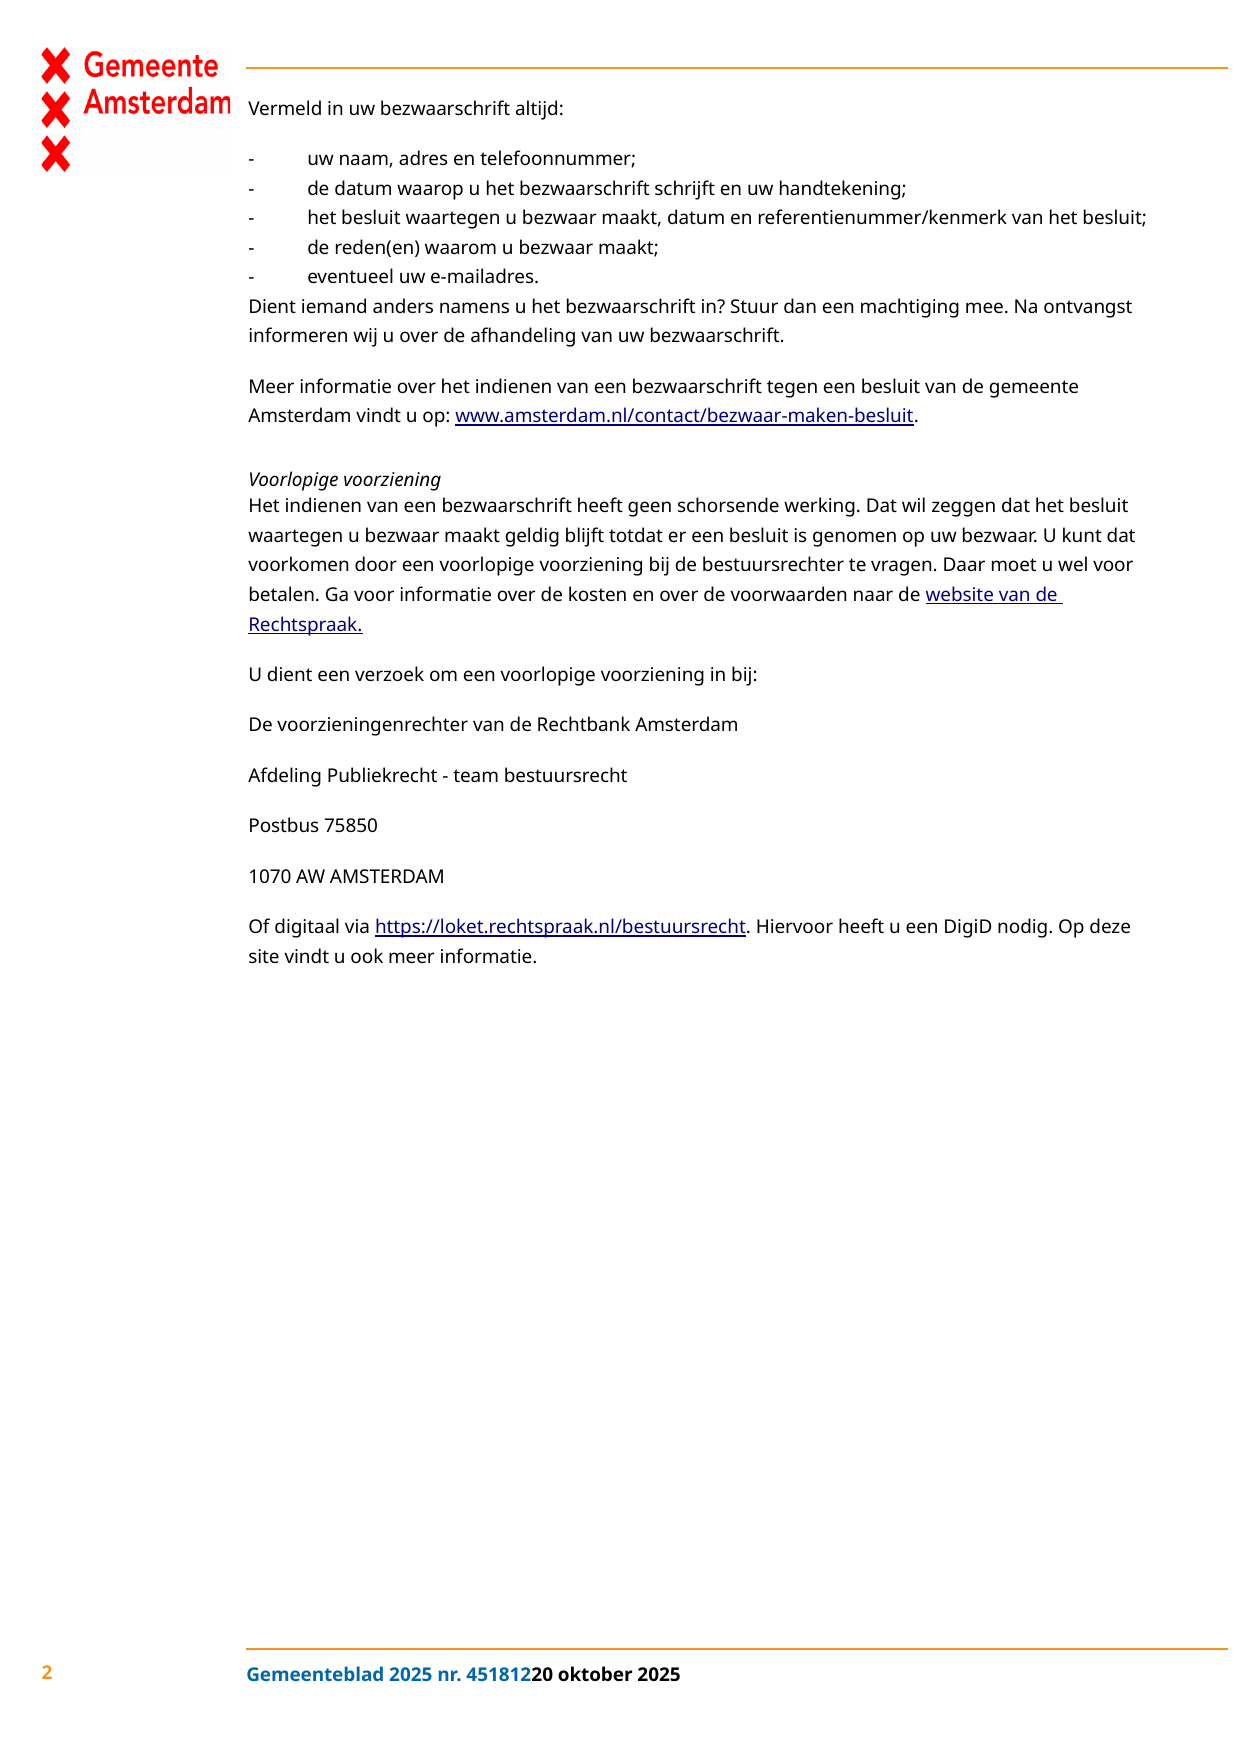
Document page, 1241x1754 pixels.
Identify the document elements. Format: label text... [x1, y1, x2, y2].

text 1070 AW AMSTERDAM [248, 863, 1152, 888]
list eventueel uw e-mailadres. [248, 263, 1152, 289]
list de reden(en) waarom u bezwaar maakt; [248, 234, 1152, 260]
text Afdeling Publiekrecht - team bestuursrecht [248, 762, 1152, 788]
text De voorzieningenrechter van de Rechtbank Amsterdam [248, 712, 1152, 737]
list de datum waarop u het bezwaarschrift schrijft en uw handtekening; [248, 175, 1152, 201]
list het besluit waartegen u bezwaar maakt, datum en referentienummer/kenmerk van het besluit; [248, 204, 1152, 230]
text Dient iemand anders namens u het bezwaarschrift in? Stuur dan een machtiging mee. Na ontvangst informeren wij u over de afhandeling van uw bezwaarschrift. [248, 293, 1152, 348]
text Postbus 75850 [248, 812, 1152, 838]
text U dient een verzoek om een voorlopige voorziening in bij: [248, 661, 1152, 687]
text Het indienen van een bezwaarschrift heeft geen schorsende werking. Dat wil zeggen dat het besluit waartegen u bezwaar maakt geldig blijft totdat er een besluit is genomen op uw bezwaar. U kunt dat voorkomen door een voorlopige voorziening bij de bestuursrechter te vragen. Daar moet u wel voor betalen. Ga voor informatie over de kosten en over de voorwaarden naar de website van de Rechtspraak. [248, 492, 1152, 636]
picture [41, 47, 231, 172]
text Meer informatie over het indienen van een bezwaarschrift tegen een besluit van de gemeente Amsterdam vindt u op: www.amsterdam.nl/contact/bezwaar-maken-besluit. [248, 373, 1152, 428]
list uw naam, adres en telefoonnummer; [248, 145, 1152, 171]
text Voorlopige voorziening [248, 467, 1152, 492]
text Vermeld in uw bezwaarschrift altijd: [248, 95, 1152, 121]
text Of digitaal via https://loket.rechtspraak.nl/bestuursrecht. Hiervoor heeft u een DigiD nodig. Op deze site vindt u ook meer informatie. [248, 913, 1152, 968]
